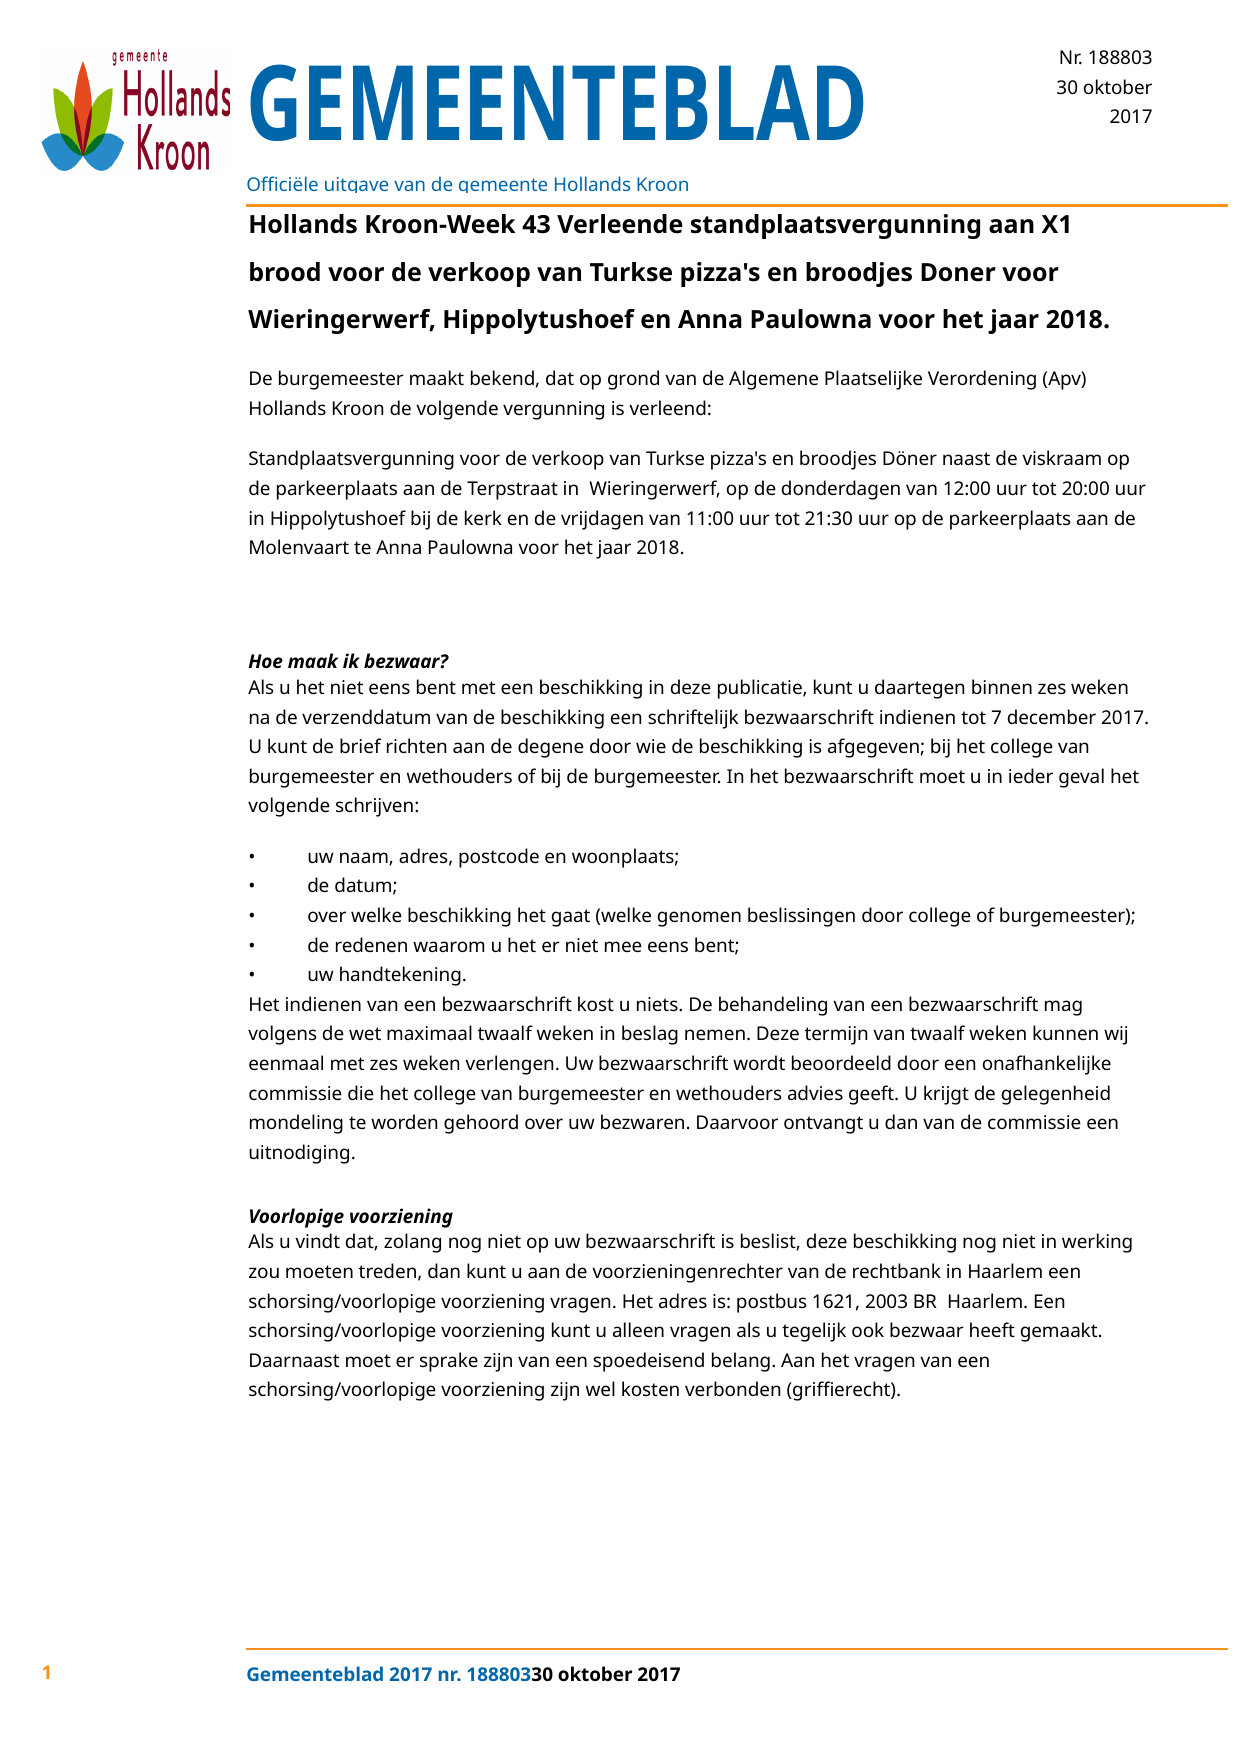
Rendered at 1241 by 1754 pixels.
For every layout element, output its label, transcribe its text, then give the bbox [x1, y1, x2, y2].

list over welke beschikking het gaat (welke genomen beslissingen door college of burgemeester); [248, 902, 1152, 928]
text Hollands Kroon-Week 43 Verleende standplaatsvergunning aan X1 brood voor de verkoop van Turkse pizza's en broodjes Doner voor Wieringerwerf, Hippolytushoef en Anna Paulowna voor het jaar 2018. [248, 207, 1152, 336]
list de redenen waarom u het er niet mee eens bent; [248, 932, 1152, 958]
text Standplaatsvergunning voor de verkoop van Turkse pizza's en broodjes Döner naast de viskraam op de parkeerplaats aan de Terpstraat in Wieringerwerf, op de donderdagen van 12:00 uur tot 20:00 uur in Hippolytushoef bij de kerk en de vrijdagen van 11:00 uur tot 21:30 uur op de parkeerplaats aan de Molenvaart te Anna Paulowna voor het jaar 2018. [248, 446, 1152, 560]
picture [41, 47, 231, 172]
list uw naam, adres, postcode en woonplaats; [248, 843, 1152, 869]
list de datum; [248, 873, 1152, 898]
text Voorlopige voorziening [248, 1203, 1152, 1229]
text De burgemeester maakt bekend, dat op grond van de Algemene Plaatselijke Verordening (Apv) Hollands Kroon de volgende vergunning is verleend: [248, 366, 1152, 421]
list uw handtekening. [248, 961, 1152, 987]
text Als u vindt dat, zolang nog niet op uw bezwaarschrift is beslist, deze beschikking nog niet in werking zou moeten treden, dan kunt u aan de voorzieningenrechter van de rechtbank in Haarlem een schorsing/voorlopige voorziening vragen. Het adres is: postbus 1621, 2003 BR Haarlem. Een schorsing/voorlopige voorziening kunt u alleen vragen als u tegelijk ook bezwaar heeft gemaakt. Daarnaast moet er sprake zijn van een spoedeisend belang. Aan het vragen van een schorsing/voorlopige voorziening zijn wel kosten verbonden (griffierecht). [248, 1229, 1152, 1402]
text Het indienen van een bezwaarschrift kost u niets. De behandeling van een bezwaarschrift mag volgens de wet maximaal twaalf weken in beslag nemen. Deze termijn van twaalf weken kunnen wij eenmaal met zes weken verlengen. Uw bezwaarschrift wordt beoordeeld door een onafhankelijke commissie die het college van burgemeester en wethouders advies geeft. U krijgt de gelegenheid mondeling te worden gehoord over uw bezwaren. Daarvoor ontvangt u dan van de commissie een uitnodiging. [248, 991, 1152, 1165]
text Hoe maak ik bezwaar? [248, 649, 1152, 674]
text Als u het niet eens bent met een beschikking in deze publicatie, kunt u daartegen binnen zes weken na de verzenddatum van de beschikking een schriftelijk bezwaarschrift indienen tot 7 december 2017. U kunt de brief richten aan de degene door wie de beschikking is afgegeven; bij het college van burgemeester en wethouders of bij de burgemeester. In het bezwaarschrift moet u in ieder geval het volgende schrijven: [248, 674, 1152, 818]
